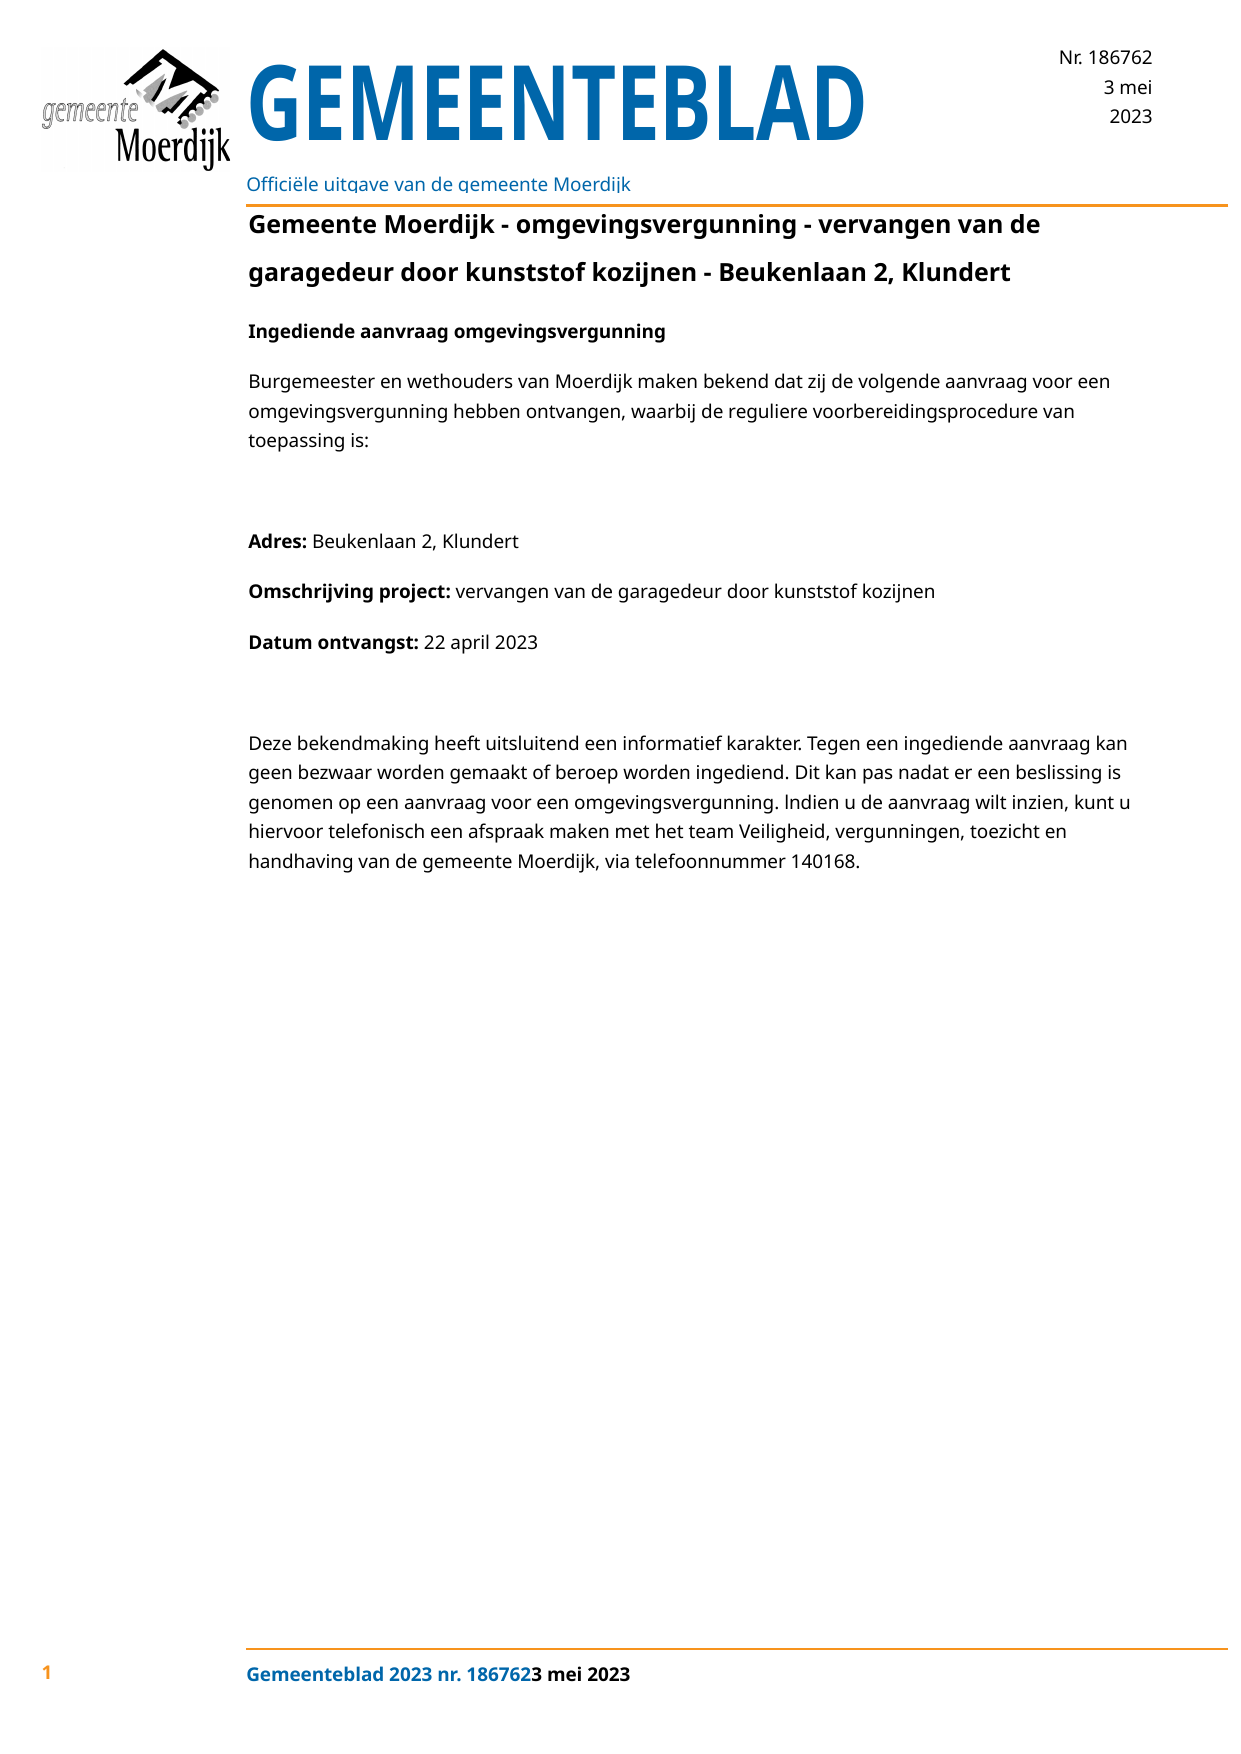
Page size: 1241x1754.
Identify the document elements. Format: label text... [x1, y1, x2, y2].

picture [41, 47, 231, 172]
text Omschrijving project: vervangen van de garagedeur door kunststof kozijnen [248, 579, 1152, 604]
text Adres: Beukenlaan 2, Klundert [248, 528, 1152, 554]
text Gemeente Moerdijk - omgevingsvergunning - vervangen van de garagedeur door kunststof kozijnen - Beukenlaan 2, Klundert [248, 207, 1152, 288]
text Deze bekendmaking heeft uitsluitend een informatief karakter. Tegen een ingediende aanvraag kan geen bezwaar worden gemaakt of beroep worden ingediend. Dit kan pas nadat er een beslissing is genomen op een aanvraag voor een omgevingsvergunning. lndien u de aanvraag wilt inzien, kunt u hiervoor telefonisch een afspraak maken met het team Veiligheid, vergunningen, toezicht en handhaving van de gemeente Moerdijk, via telefoonnummer 140168. [248, 730, 1152, 874]
text Ingediende aanvraag omgevingsvergunning [248, 318, 1152, 344]
text Burgemeester en wethouders van Moerdijk maken bekend dat zij de volgende aanvraag voor een omgevingsvergunning hebben ontvangen, waarbij de reguliere voorbereidingsprocedure van toepassing is: [248, 368, 1152, 453]
text Datum ontvangst: 22 april 2023 [248, 629, 1152, 655]
